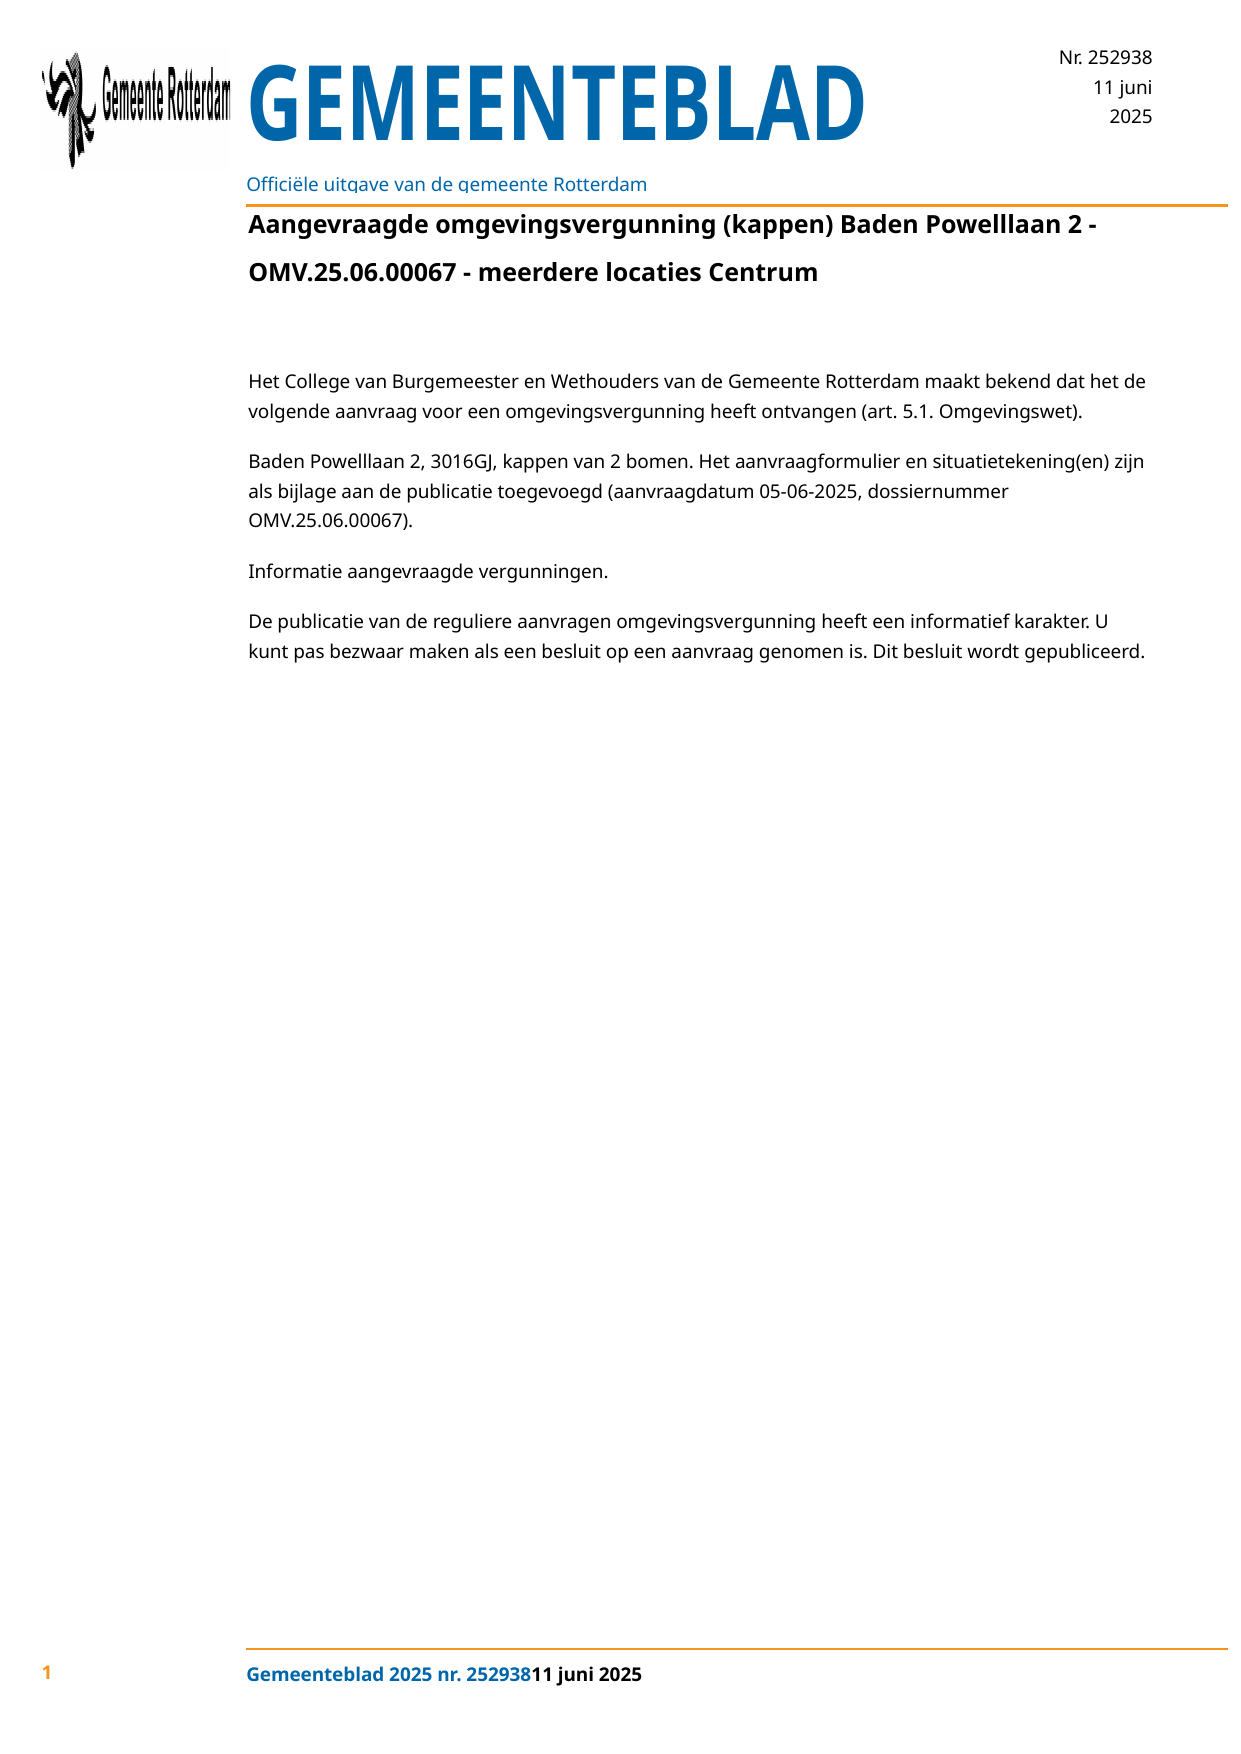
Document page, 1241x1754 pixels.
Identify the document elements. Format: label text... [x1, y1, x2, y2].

picture [41, 47, 231, 172]
text De publicatie van de reguliere aanvragen omgevingsvergunning heeft een informatief karakter. U kunt pas bezwaar maken als een besluit op een aanvraag genomen is. Dit besluit wordt gepubliceerd. [248, 608, 1152, 664]
text Het College van Burgemeester en Wethouders van de Gemeente Rotterdam maakt bekend dat het de volgende aanvraag voor een omgevingsvergunning heeft ontvangen (art. 5.1. Omgevingswet). [248, 368, 1152, 424]
text Aangevraagde omgevingsvergunning (kappen) Baden Powelllaan 2 - OMV.25.06.00067 - meerdere locaties Centrum [248, 207, 1152, 288]
text Informatie aangevraagde vergunningen. [248, 558, 1152, 584]
text Baden Powelllaan 2, 3016GJ, kappen van 2 bomen. Het aanvraagformulier en situatietekening(en) zijn als bijlage aan de publicatie toegevoegd (aanvraagdatum 05-06-2025, dossiernummer OMV.25.06.00067). [248, 448, 1152, 533]
